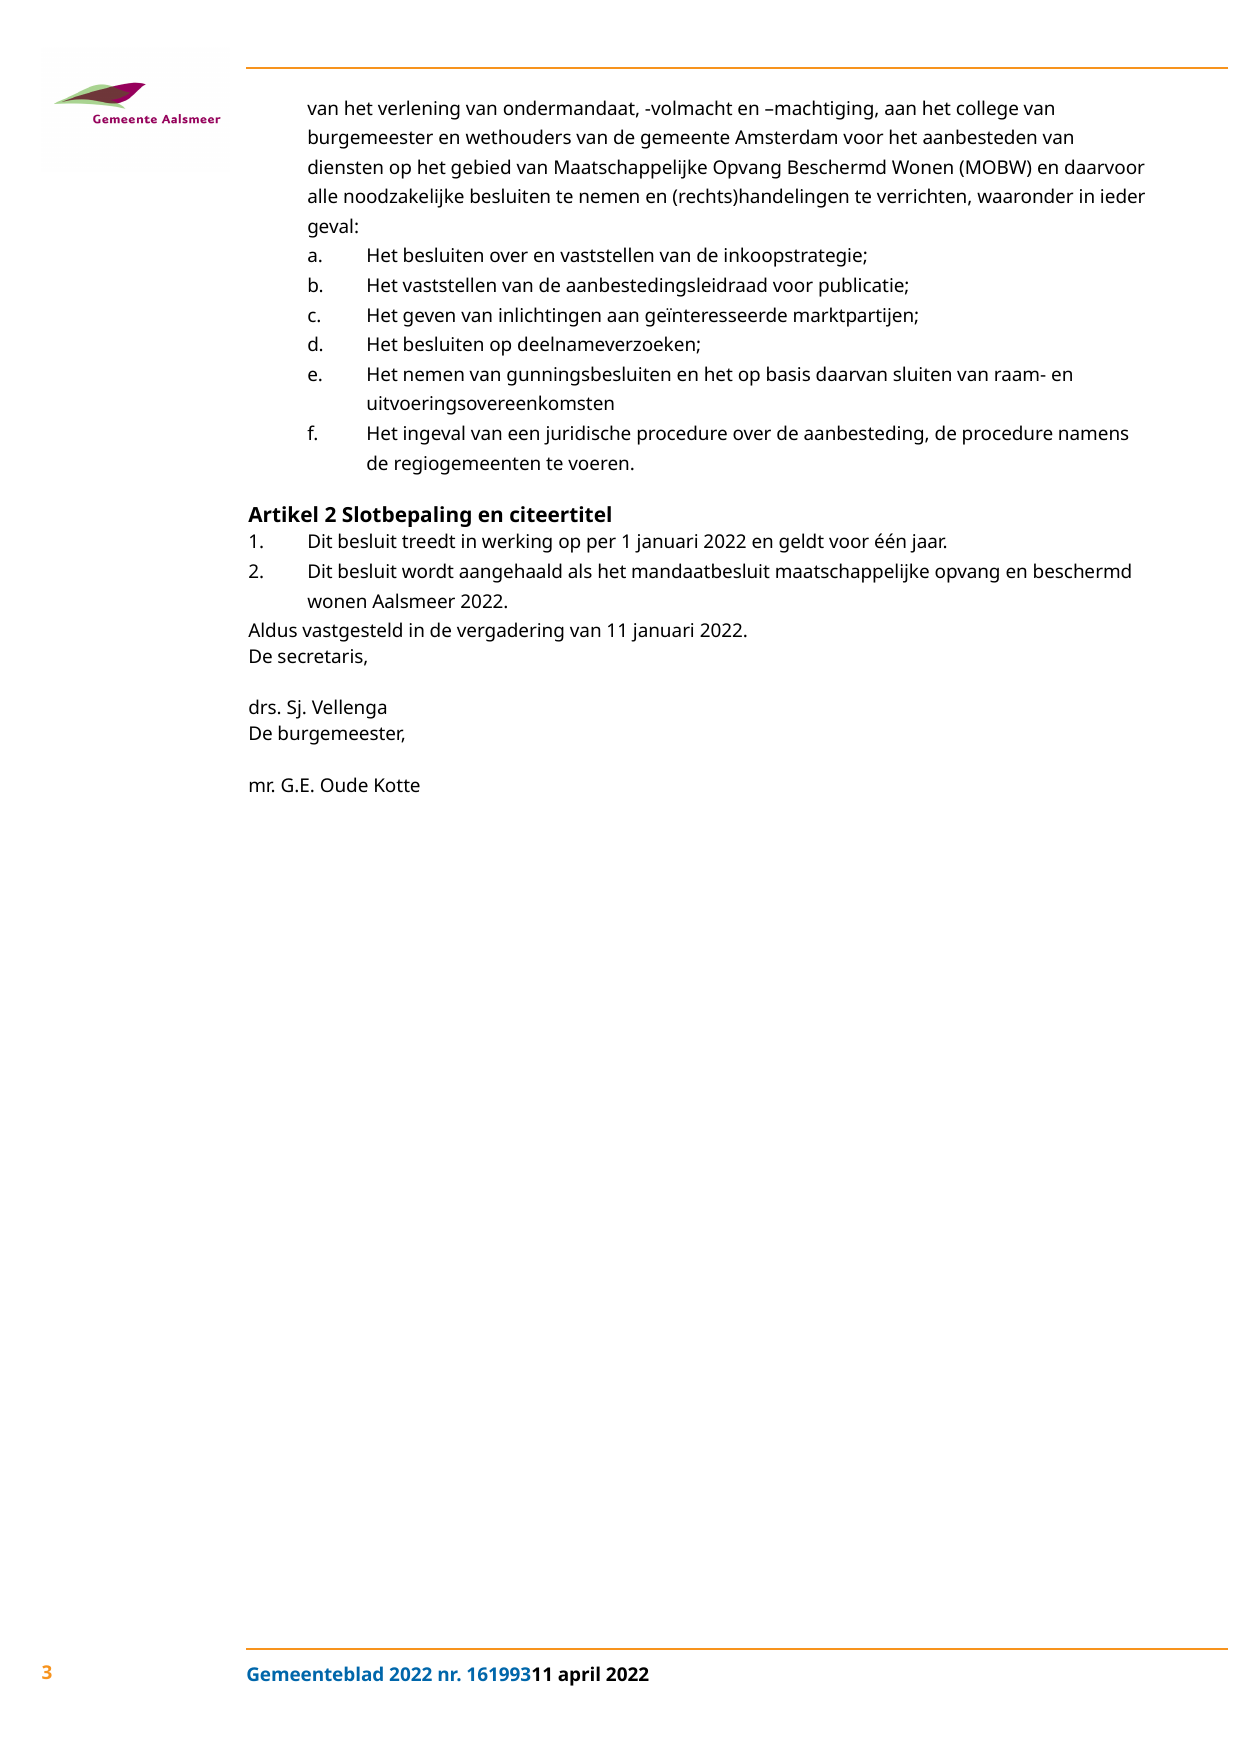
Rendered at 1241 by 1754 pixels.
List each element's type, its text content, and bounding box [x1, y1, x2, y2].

list Het vaststellen van de aanbestedingsleidraad voor publicatie; [307, 272, 1152, 298]
picture [41, 47, 231, 172]
text mr. G.E. Oude Kotte [248, 772, 1152, 797]
list Het besluiten over en vaststellen van de inkoopstrategie; [307, 243, 1152, 268]
list Dit besluit wordt aangehaald als het mandaatbesluit maatschappelijke opvang en beschermd wonen Aalsmeer 2022. [248, 558, 1152, 613]
list van het verlening van ondermandaat, -volmacht en –machtiging, aan het college van burgemeester en wethouders van de gemeente Amsterdam voor het aanbesteden van diensten op het gebied van Maatschappelijke Opvang Beschermd Wonen (MOBW) en daarvoor alle noodzakelijke besluiten te nemen en (rechts)handelingen te verrichten, waaronder in ieder geval: [248, 95, 1152, 239]
text De secretaris, [248, 643, 1152, 669]
list Het ingeval van een juridische procedure over de aanbesteding, de procedure namens de regiogemeenten te voeren. [307, 420, 1152, 476]
text Artikel 2 Slotbepaling en citeertitel [248, 500, 1152, 529]
list Dit besluit treedt in werking op per 1 januari 2022 en geldt voor één jaar. [248, 529, 1152, 554]
list Het nemen van gunningsbesluiten en het op basis daarvan sluiten van raam- en uitvoeringsovereenkomsten [307, 361, 1152, 416]
text De burgemeester, [248, 720, 1152, 746]
text drs. Sj. Vellenga [248, 694, 1152, 720]
text Aldus vastgesteld in de vergadering van 11 januari 2022. [248, 617, 1152, 643]
list Het geven van inlichtingen aan geïnteresseerde marktpartijen; [307, 302, 1152, 328]
list Het besluiten op deelnameverzoeken; [307, 331, 1152, 357]
